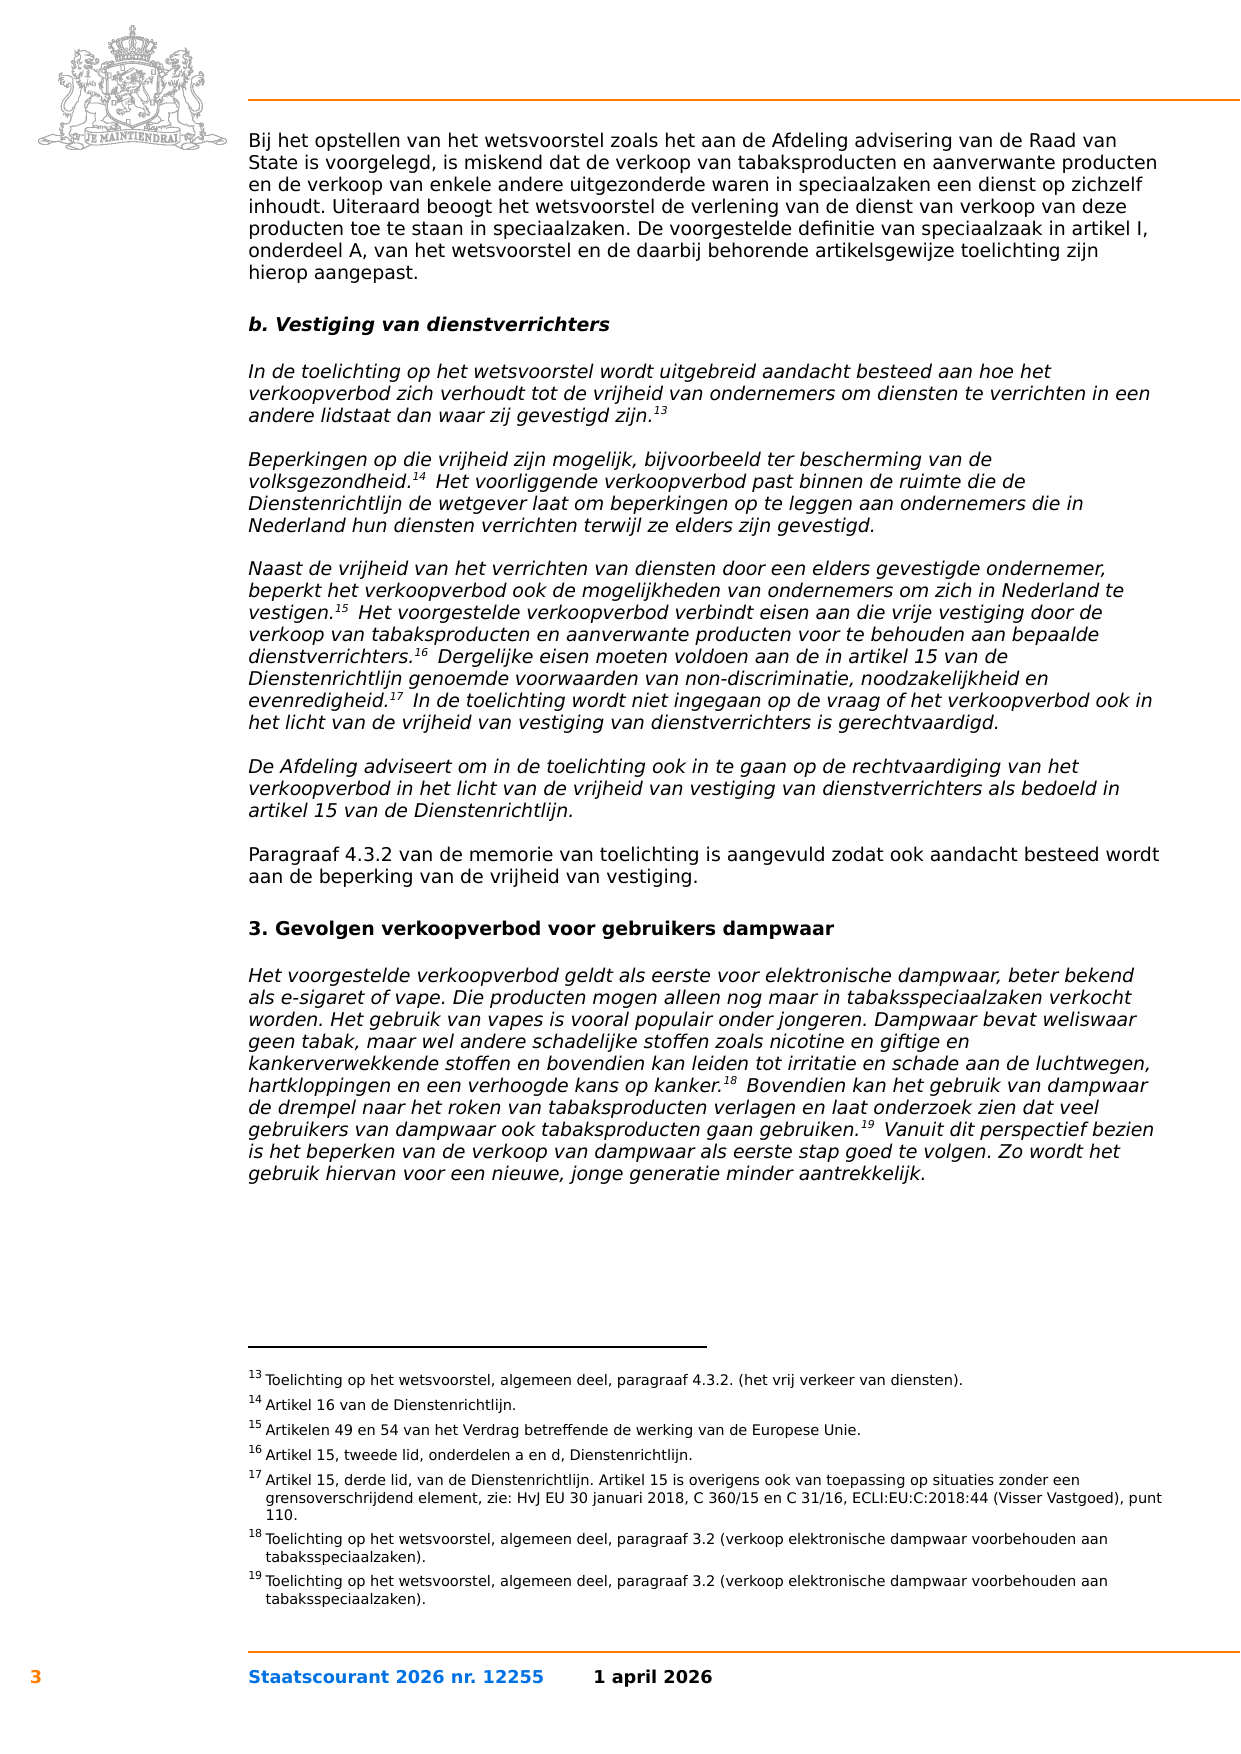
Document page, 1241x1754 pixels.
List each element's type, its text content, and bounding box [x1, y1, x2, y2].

text Paragraaf 4.3.2 van de memorie van toelichting is aangevuld zodat ook aandacht besteed wordt aan de beperking van de vrijheid van vestiging. [248, 844, 1163, 888]
text Het voorgestelde verkoopverbod geldt als eerste voor elektronische dampwaar, beter bekend als e-sigaret of vape. Die producten mogen alleen nog maar in tabaksspeciaalzaken verkocht worden. Het gebruik van vapes is vooral populair onder jongeren. Dampwaar bevat weliswaar geen tabak, maar wel andere schadelijke stoffen zoals nicotine en giftige en kankerverwekkende stoffen en bovendien kan leiden tot irritatie en schade aan de luchtwegen, hartkloppingen en een verhoogde kans op kanker. Bovendien kan het gebruik van dampwaar de drempel naar het roken van tabaksproducten verlagen en laat onderzoek zien dat veel gebruikers van dampwaar ook tabaksproducten gaan gebruiken. Vanuit dit perspectief bezien is het beperken van de verkoop van dampwaar als eerste stap goed te volgen. Zo wordt het gebruik hiervan voor een nieuwe, jonge generatie minder aantrekkelijk. [248, 965, 1163, 1184]
picture [38, 25, 227, 150]
text Naast de vrijheid van het verrichten van diensten door een elders gevestigde ondernemer, beperkt het verkoopverbod ook de mogelijkheden van ondernemers om zich in Nederland te vestigen. Het voorgestelde verkoopverbod verbindt eisen aan die vrije vestiging door de verkoop van tabaksproducten en aanverwante producten voor te behouden aan bepaalde dienstverrichters. Dergelijke eisen moeten voldoen aan de in artikel 15 van de Dienstenrichtlijn genoemde voorwaarden van non-discriminatie, noodzakelijkheid en evenredigheid. In de toelichting wordt niet ingegaan op de vraag of het verkoopverbod ook in het licht van de vrijheid van vestiging van dienstverrichters is gerechtvaardigd. [248, 558, 1163, 734]
text Artikel 16 van de Dienstenrichtlijn. [248, 1393, 1163, 1415]
text Toelichting op het wetsvoorstel, algemeen deel, paragraaf 4.3.2. (het vrij verkeer van diensten). [248, 1368, 1163, 1390]
text Artikel 15, tweede lid, onderdelen a en d, Dienstenrichtlijn. [248, 1443, 1163, 1465]
text Artikelen 49 en 54 van het Verdrag betreffende de werking van de Europese Unie. [248, 1418, 1163, 1440]
text Toelichting op het wetsvoorstel, algemeen deel, paragraaf 3.2 (verkoop elektronische dampwaar voorbehouden aan tabaksspeciaalzaken). [248, 1569, 1163, 1608]
text Toelichting op het wetsvoorstel, algemeen deel, paragraaf 3.2 (verkoop elektronische dampwaar voorbehouden aan tabaksspeciaalzaken). [248, 1527, 1163, 1566]
subtitle 3. Gevolgen verkoopverbod voor gebruikers dampwaar [248, 918, 1163, 940]
text De Afdeling adviseert om in de toelichting ook in te gaan op de rechtvaardiging van het verkoopverbod in het licht van de vrijheid van vestiging van dienstverrichters als bedoeld in artikel 15 van de Dienstenrichtlijn. [248, 756, 1163, 822]
text Artikel 15, derde lid, van de Dienstenrichtlijn. Artikel 15 is overigens ook van toepassing op situaties zonder een grensoverschrijdend element, zie: HvJ EU 30 januari 2018, C 360/15 en C 31/16, ECLI:EU:C:2018:44 (Visser Vastgoed), punt 110. [248, 1468, 1163, 1524]
text Beperkingen op die vrijheid zijn mogelijk, bijvoorbeeld ter bescherming van de volksgezondheid. Het voorliggende verkoopverbod past binnen de ruimte die de Dienstenrichtlijn de wetgever laat om beperkingen op te leggen aan ondernemers die in Nederland hun diensten verrichten terwijl ze elders zijn gevestigd. [248, 448, 1163, 536]
subtitle b. Vestiging van dienstverrichters [248, 314, 1163, 336]
text Bij het opstellen van het wetsvoorstel zoals het aan de Afdeling advisering van de Raad van State is voorgelegd, is miskend dat de verkoop van tabaksproducten en aanverwante producten en de verkoop van enkele andere uitgezonderde waren in speciaalzaken een dienst op zichzelf inhoudt. Uiteraard beoogt het wetsvoorstel de verlening van de dienst van verkoop van deze producten toe te staan in speciaalzaken. De voorgestelde definitie van speciaalzaak in artikel I, onderdeel A, van het wetsvoorstel en de daarbij behorende artikelsgewijze toelichting zijn hierop aangepast. [248, 130, 1163, 284]
text In de toelichting op het wetsvoorstel wordt uitgebreid aandacht besteed aan hoe het verkoopverbod zich verhoudt tot de vrijheid van ondernemers om diensten te verrichten in een andere lidstaat dan waar zij gevestigd zijn. [248, 361, 1163, 427]
